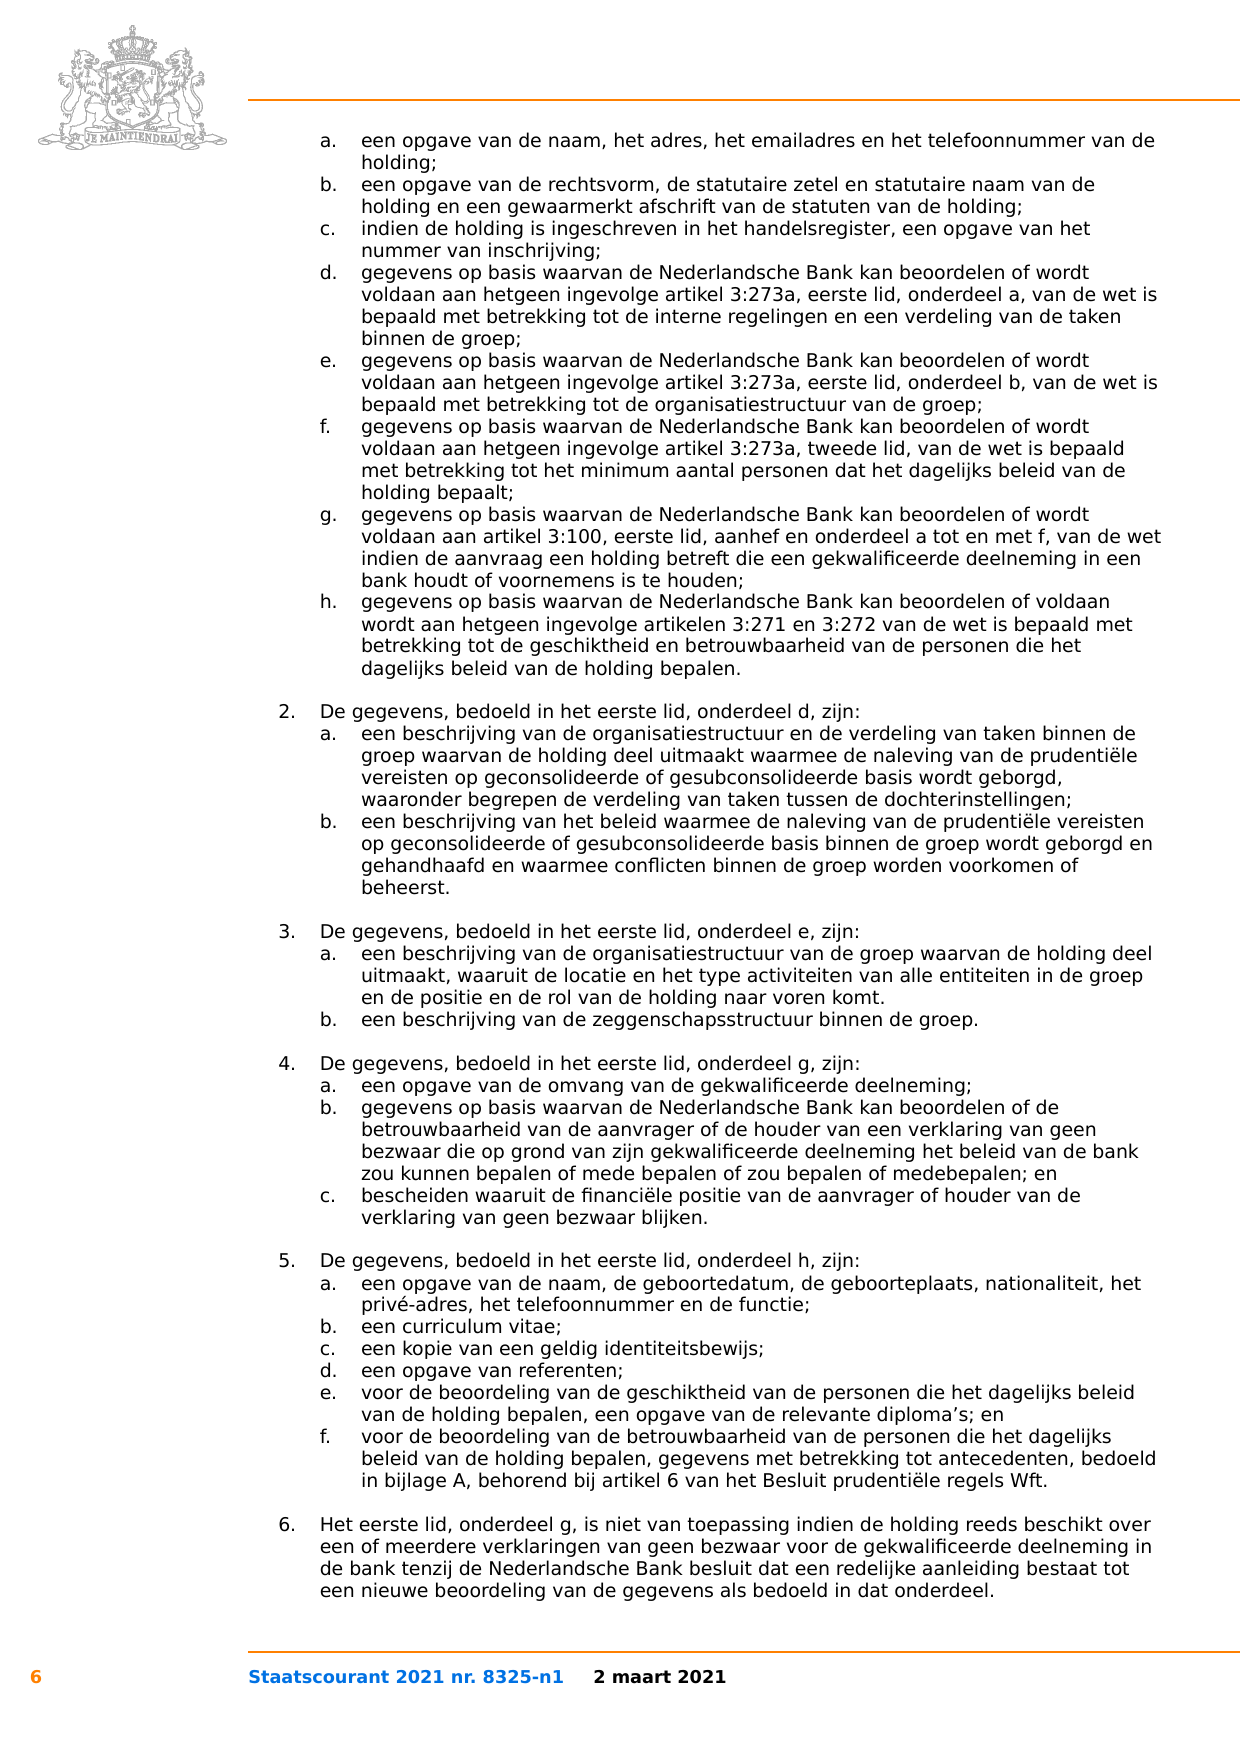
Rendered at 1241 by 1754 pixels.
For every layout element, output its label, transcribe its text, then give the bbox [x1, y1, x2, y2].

text e. gegevens op basis waarvan de Nederlandsche Bank kan beoordelen of wordt voldaan aan hetgeen ingevolge artikel 3:273a, eerste lid, onderdeel b, van de wet is bepaald met betrekking tot de organisatiestructuur van de groep; [319, 350, 1163, 416]
text b. een opgave van de rechtsvorm, de statutaire zetel en statutaire naam van de holding en een gewaarmerkt afschrift van de statuten van de holding; [319, 174, 1163, 218]
text a. een beschrijving van de organisatiestructuur van de groep waarvan de holding deel uitmaakt, waaruit de locatie en het type activiteiten van alle entiteiten in de groep en de positie en de rol van de holding naar voren komt. [319, 943, 1163, 1009]
text 2. De gegevens, bedoeld in het eerste lid, onderdeel d, zijn: [278, 701, 1163, 723]
text 6. Het eerste lid, onderdeel g, is niet van toepassing indien de holding reeds beschikt over een of meerdere verklaringen van geen bezwaar voor de gekwalificeerde deelneming in de bank tenzij de Nederlandsche Bank besluit dat een redelijke aanleiding bestaat tot een nieuwe beoordeling van de gegevens als bedoeld in dat onderdeel. [278, 1514, 1163, 1602]
picture [38, 25, 227, 150]
text c. bescheiden waaruit de financiële positie van de aanvrager of houder van de verklaring van geen bezwaar blijken. [319, 1184, 1163, 1228]
text 3. De gegevens, bedoeld in het eerste lid, onderdeel e, zijn: [278, 921, 1163, 943]
text f. gegevens op basis waarvan de Nederlandsche Bank kan beoordelen of wordt voldaan aan hetgeen ingevolge artikel 3:273a, tweede lid, van de wet is bepaald met betrekking tot het minimum aantal personen dat het dagelijks beleid van de holding bepaalt; [319, 416, 1163, 503]
text 5. De gegevens, bedoeld in het eerste lid, onderdeel h, zijn: [278, 1250, 1163, 1272]
text c. indien de holding is ingeschreven in het handelsregister, een opgave van het nummer van inschrijving; [319, 218, 1163, 262]
text a. een beschrijving van de organisatiestructuur en de verdeling van taken binnen de groep waarvan de holding deel uitmaakt waarmee de naleving van de prudentiële vereisten op geconsolideerde of gesubconsolideerde basis wordt geborgd, waaronder begrepen de verdeling van taken tussen de dochterinstellingen; [319, 723, 1163, 811]
text a. een opgave van de naam, het adres, het emailadres en het telefoonnummer van de holding; [319, 130, 1163, 174]
text d. gegevens op basis waarvan de Nederlandsche Bank kan beoordelen of wordt voldaan aan hetgeen ingevolge artikel 3:273a, eerste lid, onderdeel a, van de wet is bepaald met betrekking tot de interne regelingen en een verdeling van de taken binnen de groep; [319, 262, 1163, 350]
text d. een opgave van referenten; [319, 1360, 1163, 1382]
text c. een kopie van een geldig identiteitsbewijs; [319, 1338, 1163, 1360]
text a. een opgave van de omvang van de gekwalificeerde deelneming; [319, 1075, 1163, 1097]
text b. een beschrijving van de zeggenschapsstructuur binnen de groep. [319, 1009, 1163, 1031]
text b. een curriculum vitae; [319, 1316, 1163, 1338]
text f. voor de beoordeling van de betrouwbaarheid van de personen die het dagelijks beleid van de holding bepalen, gegevens met betrekking tot antecedenten, bedoeld in bijlage A, behorend bij artikel 6 van het Besluit prudentiële regels Wft. [319, 1426, 1163, 1492]
text e. voor de beoordeling van de geschiktheid van de personen die het dagelijks beleid van de holding bepalen, een opgave van de relevante diploma’s; en [319, 1382, 1163, 1426]
text a. een opgave van de naam, de geboortedatum, de geboorteplaats, nationaliteit, het privé-adres, het telefoonnummer en de functie; [319, 1272, 1163, 1316]
text g. gegevens op basis waarvan de Nederlandsche Bank kan beoordelen of wordt voldaan aan artikel 3:100, eerste lid, aanhef en onderdeel a tot en met f, van de wet indien de aanvraag een holding betreft die een gekwalificeerde deelneming in een bank houdt of voornemens is te houden; [319, 503, 1163, 591]
text b. gegevens op basis waarvan de Nederlandsche Bank kan beoordelen of de betrouwbaarheid van de aanvrager of de houder van een verklaring van geen bezwaar die op grond van zijn gekwalificeerde deelneming het beleid van de bank zou kunnen bepalen of mede bepalen of zou bepalen of medebepalen; en [319, 1097, 1163, 1184]
text h. gegevens op basis waarvan de Nederlandsche Bank kan beoordelen of voldaan wordt aan hetgeen ingevolge artikelen 3:271 en 3:272 van de wet is bepaald met betrekking tot de geschiktheid en betrouwbaarheid van de personen die het dagelijks beleid van de holding bepalen. [319, 591, 1163, 679]
text 4. De gegevens, bedoeld in het eerste lid, onderdeel g, zijn: [278, 1053, 1163, 1075]
text b. een beschrijving van het beleid waarmee de naleving van de prudentiële vereisten op geconsolideerde of gesubconsolideerde basis binnen de groep wordt geborgd en gehandhaafd en waarmee conflicten binnen de groep worden voorkomen of beheerst. [319, 811, 1163, 899]
